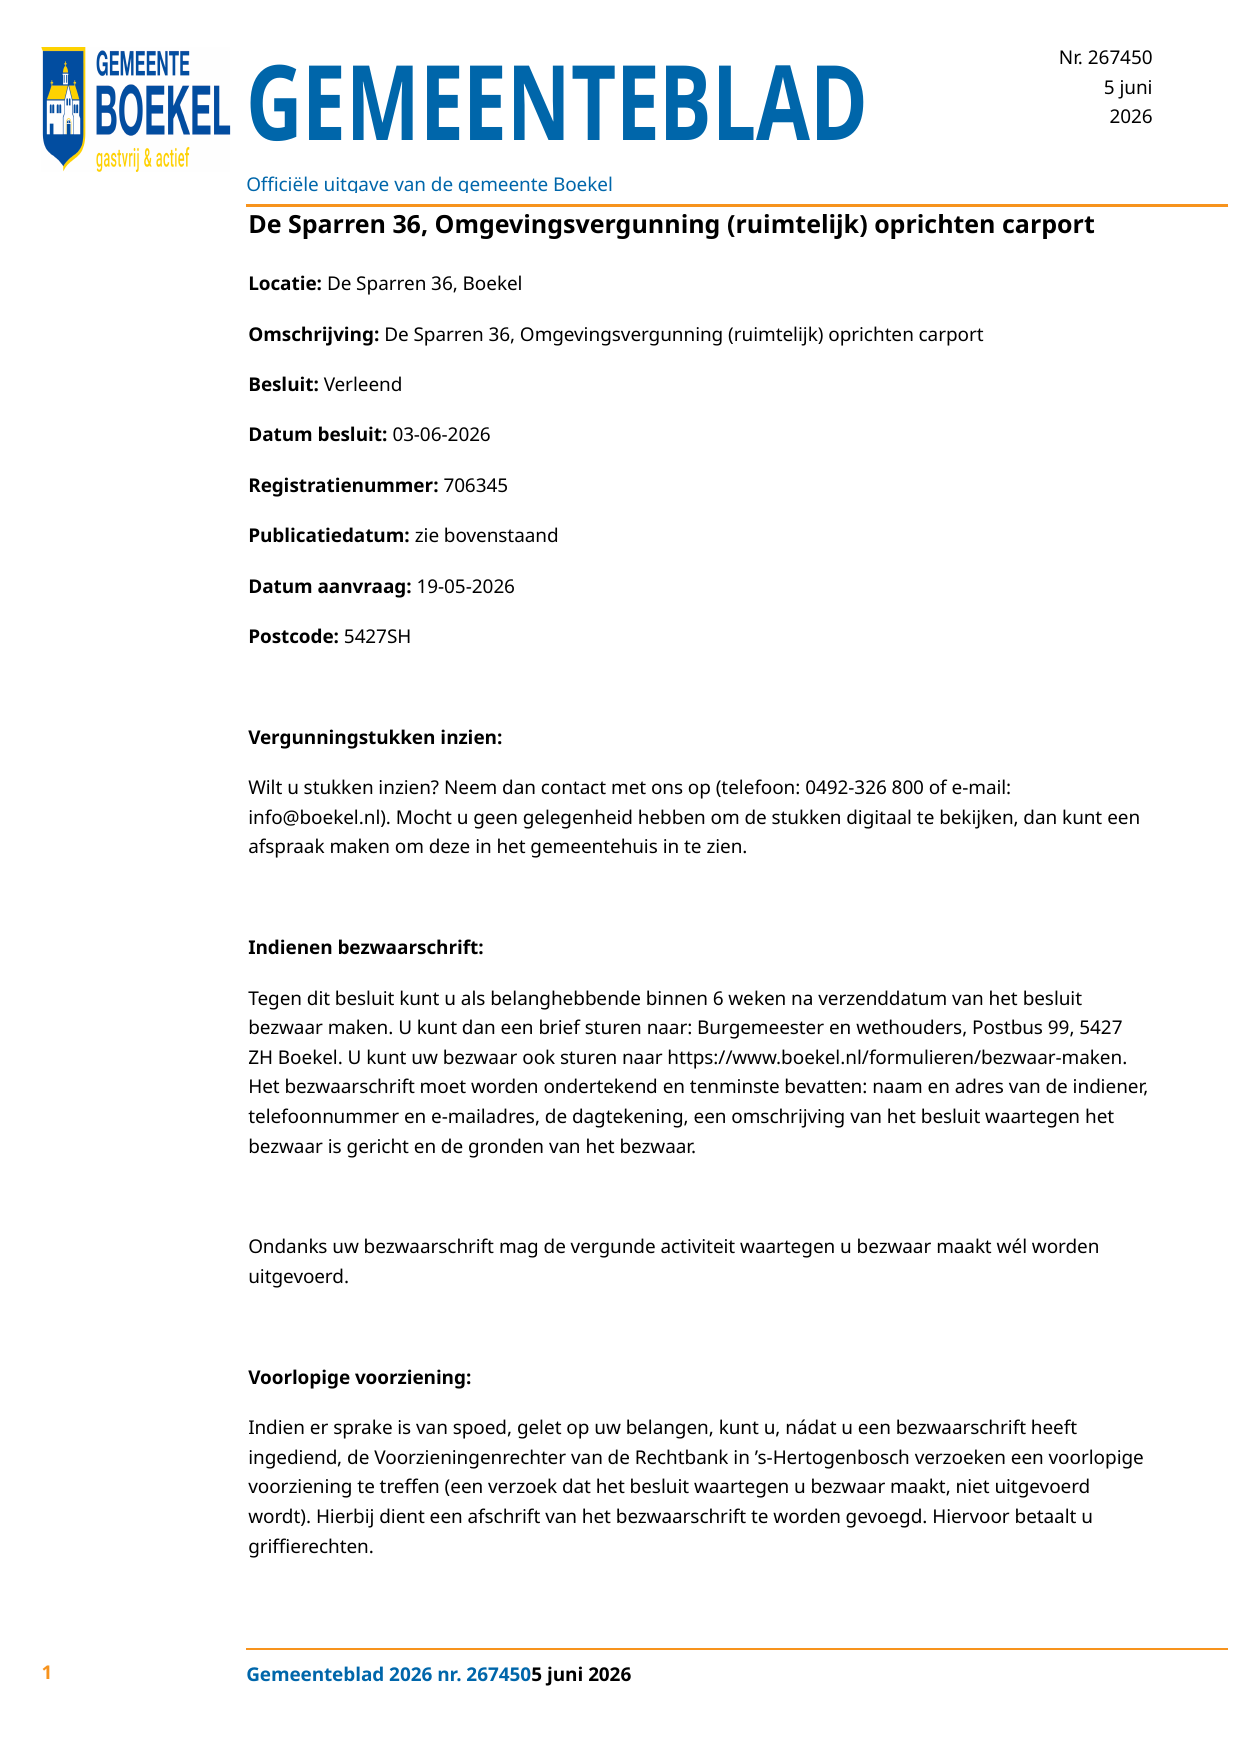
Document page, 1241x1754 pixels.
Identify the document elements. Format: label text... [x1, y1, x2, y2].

text Ondanks uw bezwaarschrift mag de vergunde activiteit waartegen u bezwaar maakt wél worden uitgevoerd. [248, 1234, 1152, 1289]
text Wilt u stukken inzien? Neem dan contact met ons op (telefoon: 0492-326 800 of e-mail: info@boekel.nl). Mocht u geen gelegenheid hebben om de stukken digitaal te bekijken, dan kunt een afspraak maken om deze in het gemeentehuis in te zien. [248, 774, 1152, 859]
text Postcode: 5427SH [248, 623, 1152, 649]
picture [41, 47, 231, 172]
text Omschrijving: De Sparren 36, Omgevingsvergunning (ruimtelijk) oprichten carport [248, 321, 1152, 346]
text Voorlopige voorziening: [248, 1364, 1152, 1390]
text Locatie: De Sparren 36, Boekel [248, 270, 1152, 296]
text Vergunningstukken inzien: [248, 724, 1152, 750]
text Besluit: Verleend [248, 371, 1152, 397]
text De Sparren 36, Omgevingsvergunning (ruimtelijk) oprichten carport [248, 207, 1152, 241]
text Indienen bezwaarschrift: [248, 934, 1152, 960]
text Registratienummer: 706345 [248, 472, 1152, 498]
text Datum aanvraag: 19-05-2026 [248, 573, 1152, 598]
text Datum besluit: 03-06-2026 [248, 422, 1152, 447]
text Publicatiedatum: zie bovenstaand [248, 522, 1152, 548]
text Indien er sprake is van spoed, gelet op uw belangen, kunt u, nádat u een bezwaarschrift heeft ingediend, de Voorzieningenrechter van de Rechtbank in ’s-Hertogenbosch verzoeken een voorlopige voorziening te treffen (een verzoek dat het besluit waartegen u bezwaar maakt, niet uitgevoerd wordt). Hierbij dient een afschrift van het bezwaarschrift te worden gevoegd. Hiervoor betaalt u griffierechten. [248, 1414, 1152, 1558]
text Tegen dit besluit kunt u als belanghebbende binnen 6 weken na verzenddatum van het besluit bezwaar maken. U kunt dan een brief sturen naar: Burgemeester en wethouders, Postbus 99, 5427 ZH Boekel. U kunt uw bezwaar ook sturen naar https://www.boekel.nl/formulieren/bezwaar-maken. Het bezwaarschrift moet worden ondertekend en tenminste bevatten: naam en adres van de indiener, telefoonnummer en e-mailadres, de dagtekening, een omschrijving van het besluit waartegen het bezwaar is gericht en de gronden van het bezwaar. [248, 985, 1152, 1158]
